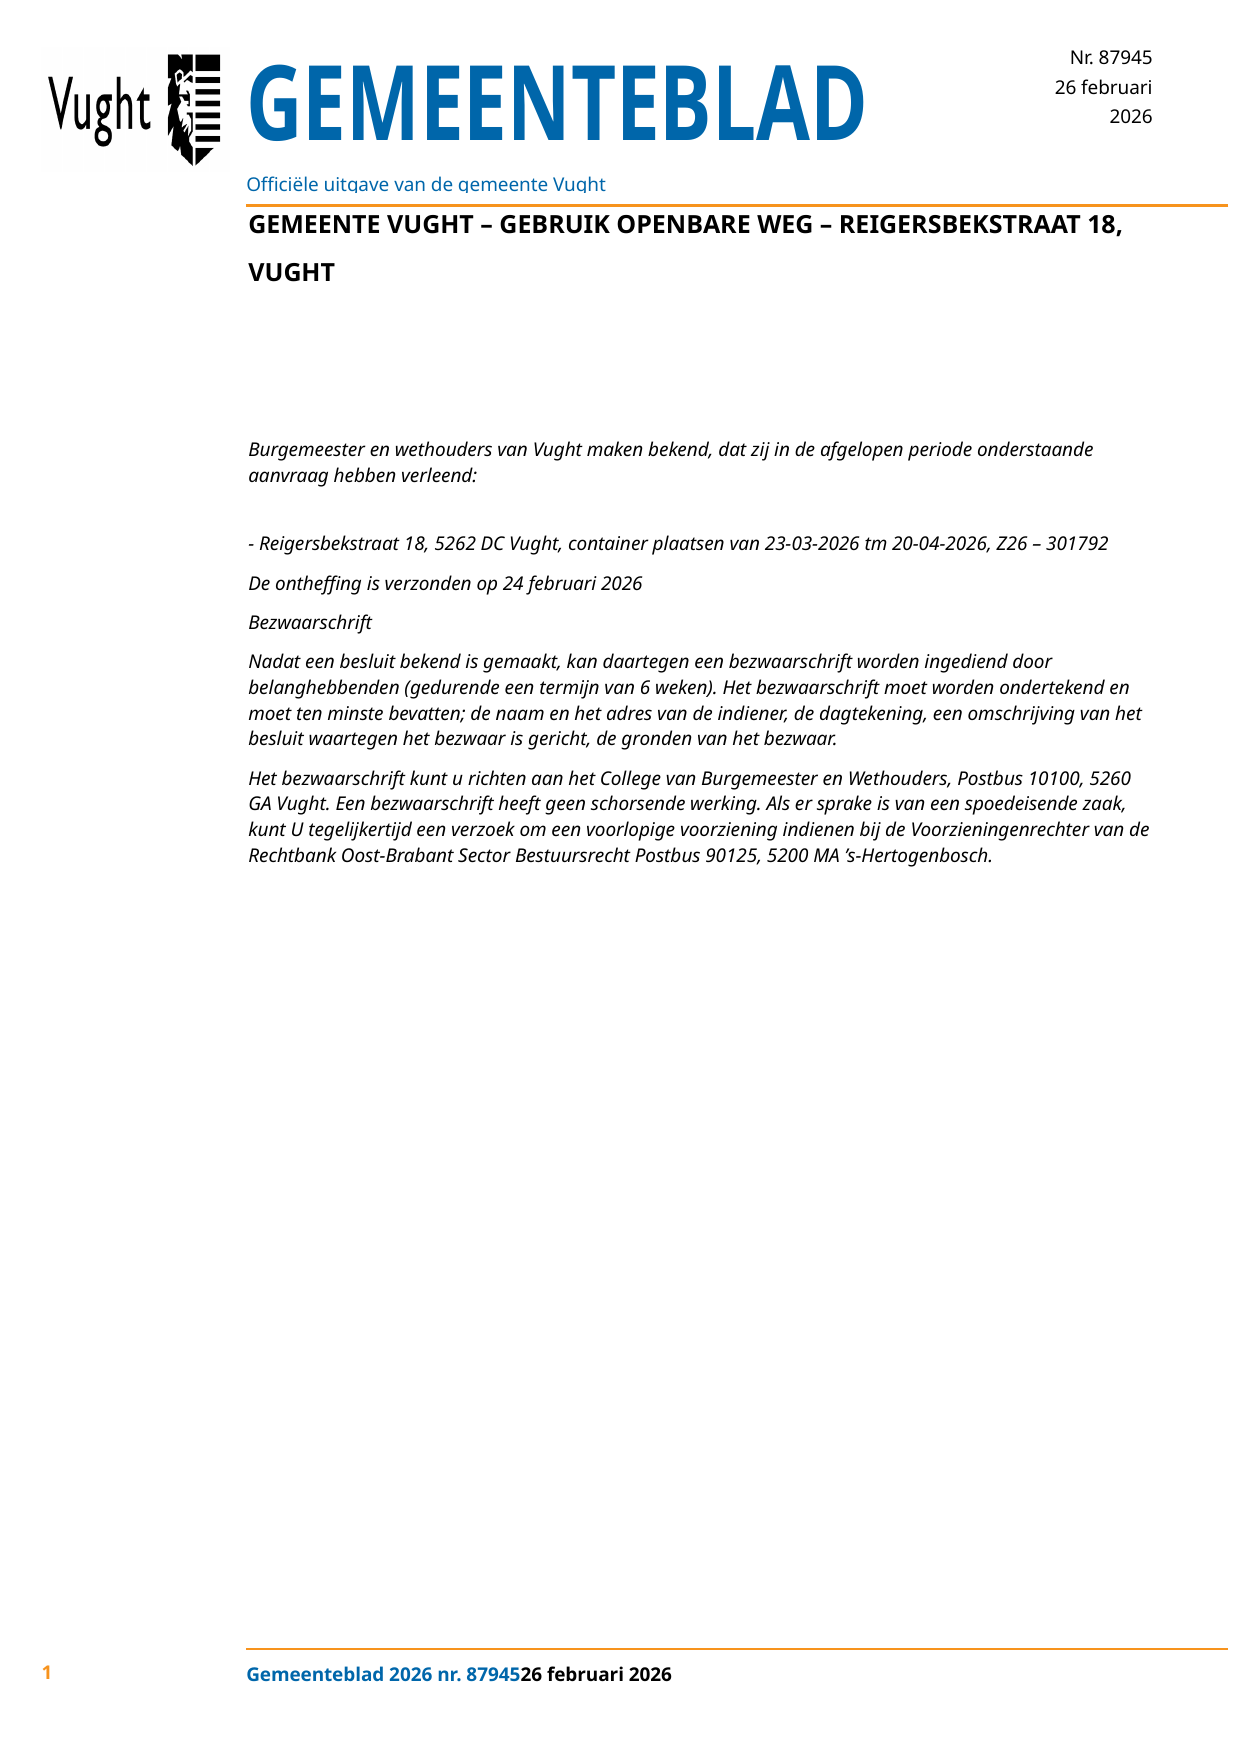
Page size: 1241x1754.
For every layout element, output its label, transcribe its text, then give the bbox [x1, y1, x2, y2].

text - Reigersbekstraat 18, 5262 DC Vught, container plaatsen van 23-03-2026 tm 20-04-2026, Z26 – 301792 [248, 531, 1152, 556]
text Nadat een besluit bekend is gemaakt, kan daartegen een bezwaarschrift worden ingediend door belanghebbenden (gedurende een termijn van 6 weken). Het bezwaarschrift moet worden ondertekend en moet ten minste bevatten; de naam en het adres van de indiener, de dagtekening, een omschrijving van het besluit waartegen het bezwaar is gericht, de gronden van het bezwaar. [248, 648, 1152, 751]
text Burgemeester en wethouders van Vught maken bekend, dat zij in de afgelopen periode onderstaande aanvraag hebben verleend: [248, 436, 1152, 487]
text Het bezwaarschrift kunt u richten aan het College van Burgemeester en Wethouders, Postbus 10100, 5260 GA Vught. Een bezwaarschrift heeft geen schorsende werking. Als er sprake is van een spoedeisende zaak, kunt U tegelijkertijd een verzoek om een voorlopige voorziening indienen bij de Voorzieningenrechter van de Rechtbank Oost-Brabant Sector Bestuursrecht Postbus 90125, 5200 MA ’s-Hertogenbosch. [248, 765, 1152, 868]
picture [41, 47, 231, 172]
text De ontheffing is verzonden op 24 februari 2026 [248, 570, 1152, 596]
text Bezwaarschrift [248, 609, 1152, 635]
text GEMEENTE VUGHT – GEBRUIK OPENBARE WEG – REIGERSBEKSTRAAT 18, VUGHT [248, 207, 1152, 288]
